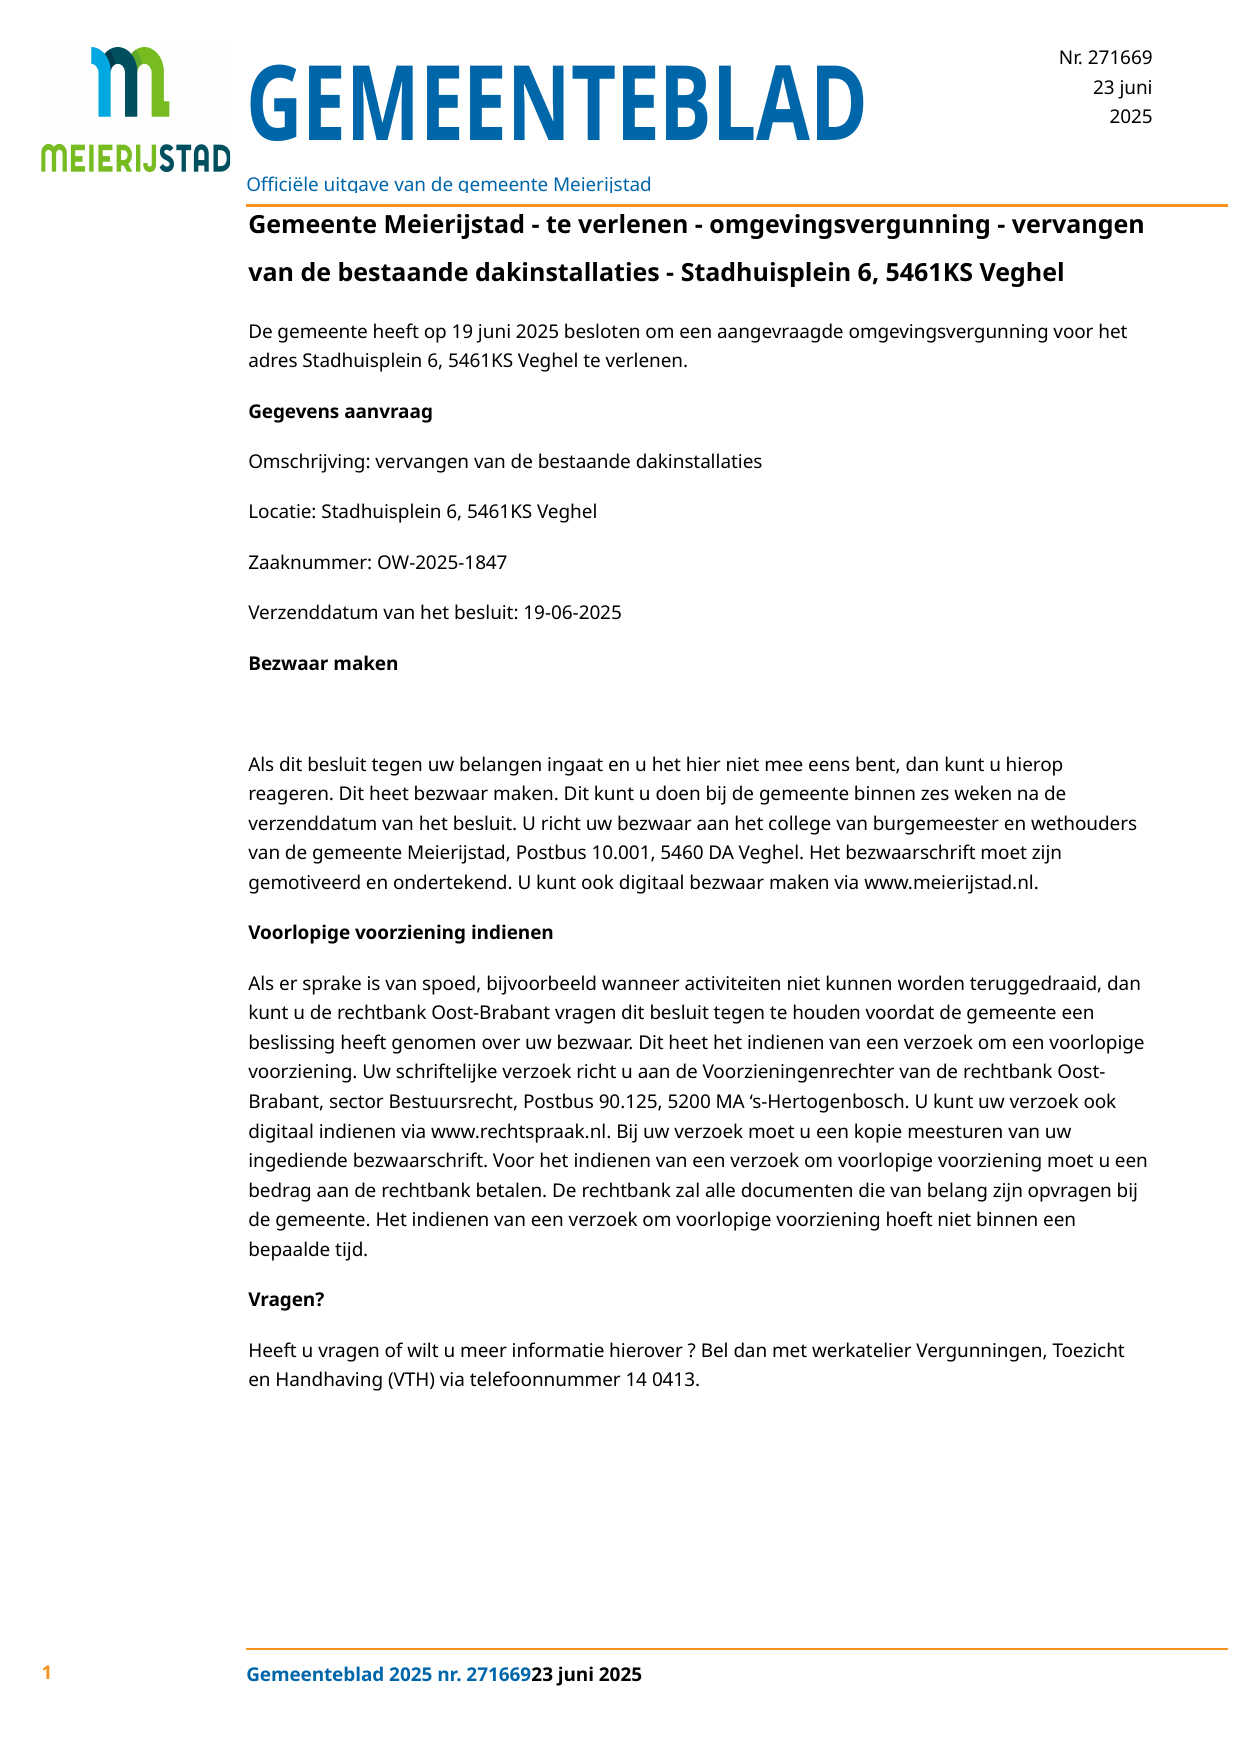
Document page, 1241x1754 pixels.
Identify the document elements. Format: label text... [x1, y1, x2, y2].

text Als er sprake is van spoed, bijvoorbeeld wanneer activiteiten niet kunnen worden teruggedraaid, dan kunt u de rechtbank Oost-Brabant vragen dit besluit tegen te houden voordat de gemeente een beslissing heeft genomen over uw bezwaar. Dit heet het indienen van een verzoek om een voorlopige voorziening. Uw schriftelijke verzoek richt u aan de Voorzieningenrechter van de rechtbank Oost-Brabant, sector Bestuursrecht, Postbus 90.125, 5200 MA ‘s-Hertogenbosch. U kunt uw verzoek ook digitaal indienen via www.rechtspraak.nl. Bij uw verzoek moet u een kopie meesturen van uw ingediende bezwaarschrift. Voor het indienen van een verzoek om voorlopige voorziening moet u een bedrag aan de rechtbank betalen. De rechtbank zal alle documenten die van belang zijn opvragen bij de gemeente. Het indienen van een verzoek om voorlopige voorziening hoeft niet binnen een bepaalde tijd. [248, 970, 1152, 1262]
text Verzenddatum van het besluit: 19-06-2025 [248, 599, 1152, 625]
text Omschrijving: vervangen van de bestaande dakinstallaties [248, 448, 1152, 474]
text Gemeente Meierijstad - te verlenen - omgevingsvergunning - vervangen van de bestaande dakinstallaties - Stadhuisplein 6, 5461KS Veghel [248, 207, 1152, 288]
text Heeft u vragen of wilt u meer informatie hierover ? Bel dan met werkatelier Vergunningen, Toezicht en Handhaving (VTH) via telefoonnummer 14 0413. [248, 1337, 1152, 1392]
text Gegevens aanvraag [248, 398, 1152, 424]
text Bezwaar maken [248, 650, 1152, 676]
text Als dit besluit tegen uw belangen ingaat en u het hier niet mee eens bent, dan kunt u hierop reageren. Dit heet bezwaar maken. Dit kunt u doen bij de gemeente binnen zes weken na de verzenddatum van het besluit. U richt uw bezwaar aan het college van burgemeester en wethouders van de gemeente Meierijstad, Postbus 10.001, 5460 DA Veghel. Het bezwaarschrift moet zijn gemotiveerd en ondertekend. U kunt ook digitaal bezwaar maken via www.meierijstad.nl. [248, 751, 1152, 895]
picture [41, 47, 231, 172]
text Zaaknummer: OW-2025-1847 [248, 549, 1152, 575]
text De gemeente heeft op 19 juni 2025 besloten om een aangevraagde omgevingsvergunning voor het adres Stadhuisplein 6, 5461KS Veghel te verlenen. [248, 318, 1152, 373]
text Vragen? [248, 1287, 1152, 1312]
text Locatie: Stadhuisplein 6, 5461KS Veghel [248, 499, 1152, 524]
text Voorlopige voorziening indienen [248, 919, 1152, 945]
